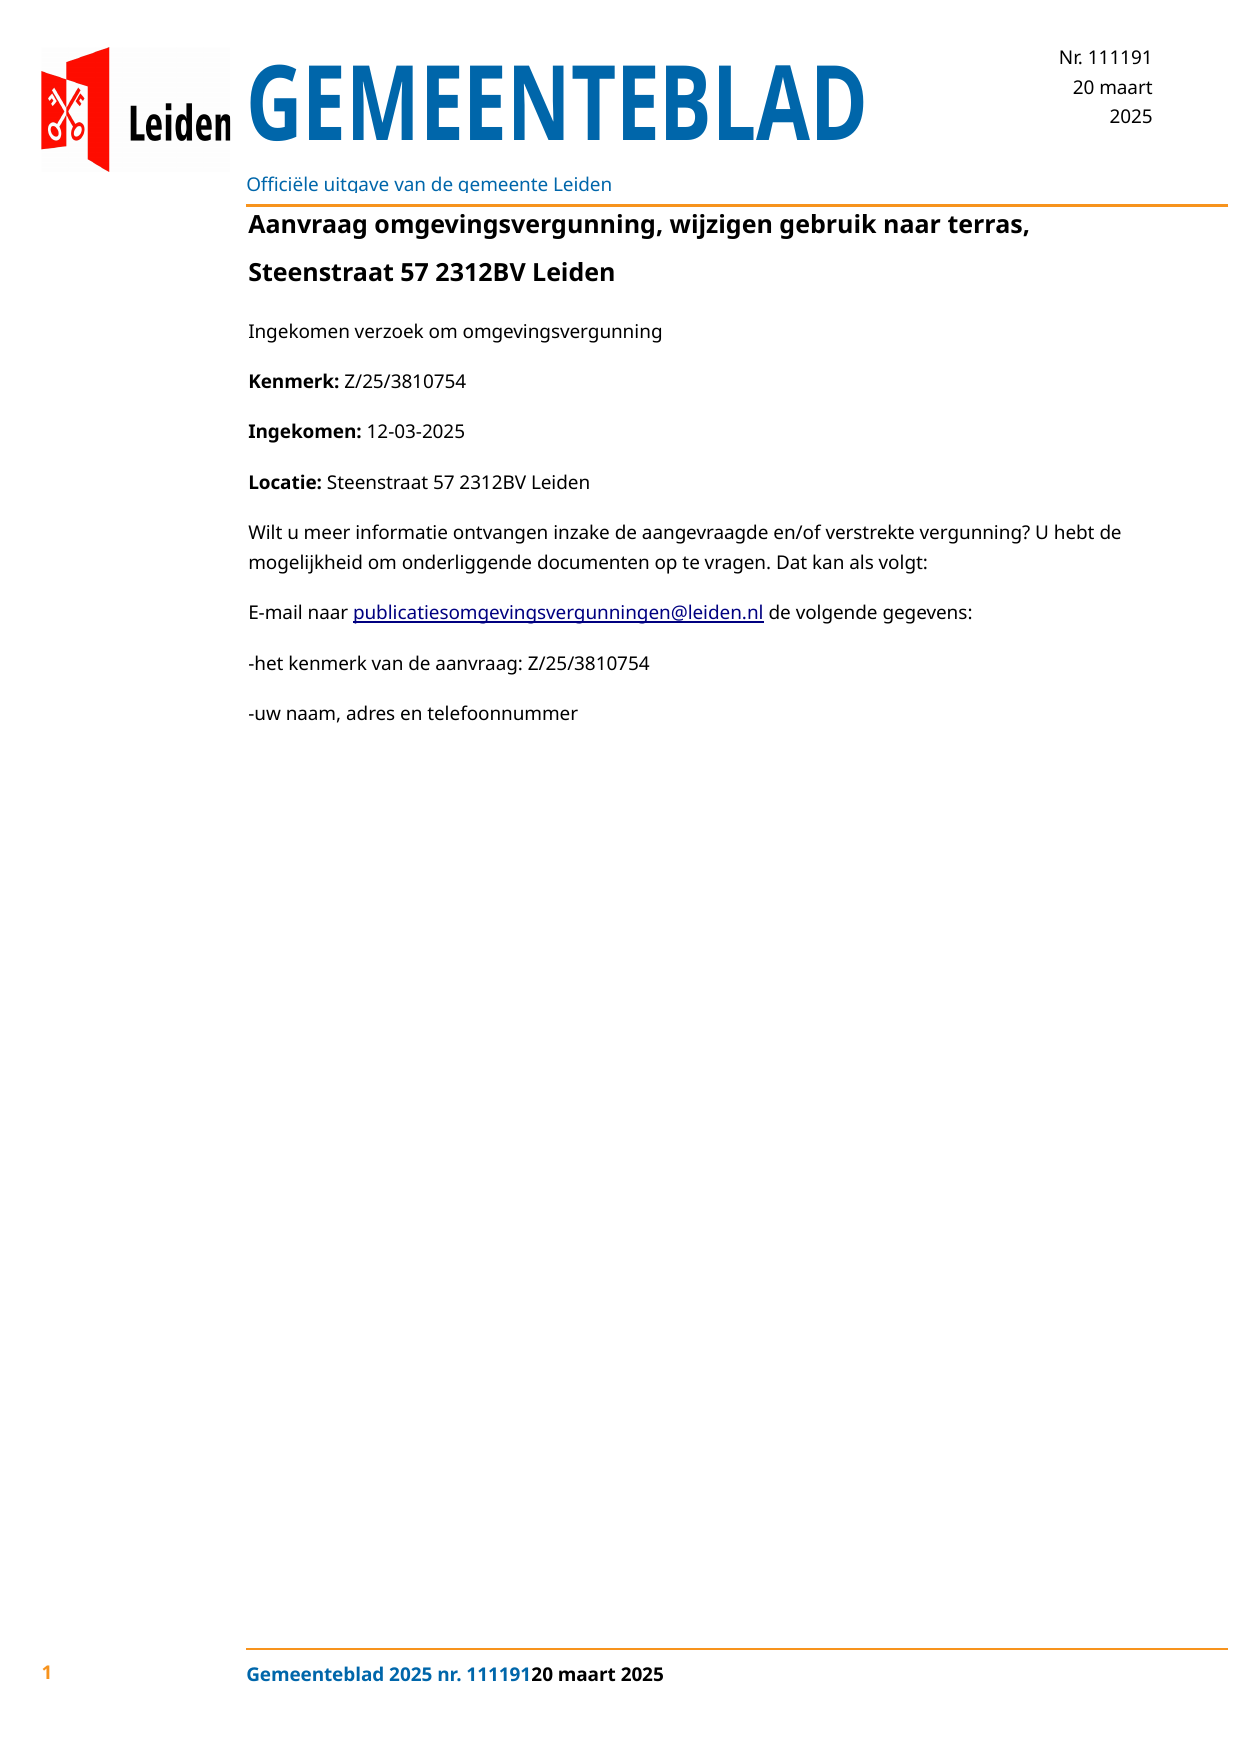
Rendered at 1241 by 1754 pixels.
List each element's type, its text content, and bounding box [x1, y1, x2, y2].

text Ingekomen verzoek om omgevingsvergunning [248, 318, 1152, 344]
text Kenmerk: Z/25/3810754 [248, 368, 1152, 394]
text Aanvraag omgevingsvergunning, wijzigen gebruik naar terras, Steenstraat 57 2312BV Leiden [248, 207, 1152, 288]
text Locatie: Steenstraat 57 2312BV Leiden [248, 469, 1152, 495]
text E-mail naar publicatiesomgevingsvergunningen@leiden.nl de volgende gegevens: [248, 599, 1152, 625]
text Ingekomen: 12-03-2025 [248, 419, 1152, 444]
text -uw naam, adres en telefoonnummer [248, 700, 1152, 726]
text Wilt u meer informatie ontvangen inzake de aangevraagde en/of verstrekte vergunning? U hebt de mogelijkheid om onderliggende documenten op te vragen. Dat kan als volgt: [248, 519, 1152, 575]
picture [41, 47, 231, 172]
text -het kenmerk van de aanvraag: Z/25/3810754 [248, 650, 1152, 676]
